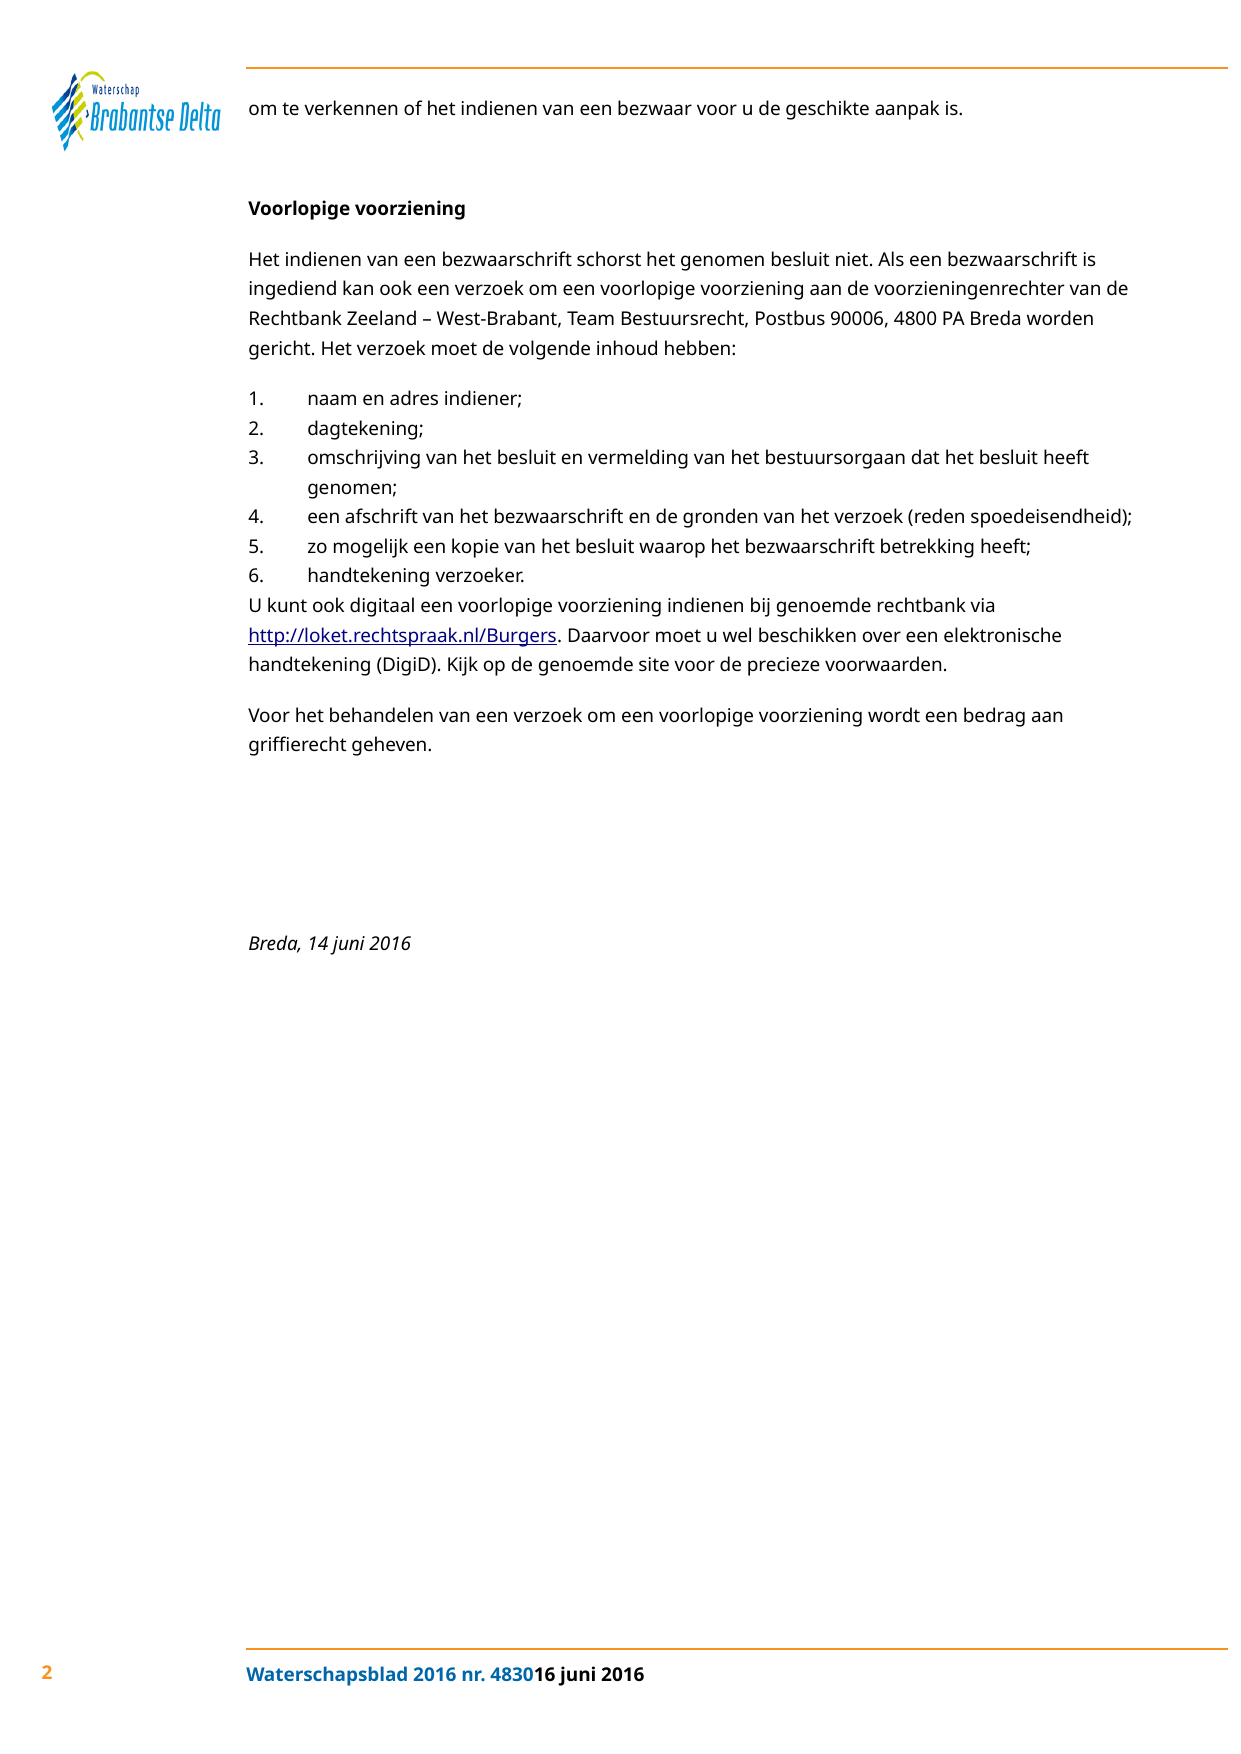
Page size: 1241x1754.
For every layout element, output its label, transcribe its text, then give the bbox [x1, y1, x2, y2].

text Het indienen van een bezwaarschrift schorst het genomen besluit niet. Als een bezwaarschrift is ingediend kan ook een verzoek om een voorlopige voorziening aan de voorzieningenrechter van de Rechtbank Zeeland – West-Brabant, Team Bestuursrecht, Postbus 90006, 4800 PA Breda worden gericht. Het verzoek moet de volgende inhoud hebben: [248, 246, 1152, 361]
text U kunt ook digitaal een voorlopige voorziening indienen bij genoemde rechtbank via http://loket.rechtspraak.nl/Burgers. Daarvoor moet u wel beschikken over een elektronische handtekening (DigiD). Kijk op de genoemde site voor de precieze voorwaarden. [248, 592, 1152, 677]
list dagtekening; [248, 415, 1152, 441]
list een afschrift van het bezwaarschrift en de gronden van het verzoek (reden spoedeisendheid); [248, 503, 1152, 529]
list zo mogelijk een kopie van het besluit waarop het bezwaarschrift betrekking heeft; [248, 533, 1152, 559]
list omschrijving van het besluit en vermelding van het bestuursorgaan dat het besluit heeft genomen; [248, 444, 1152, 500]
text Voorlopige voorziening [248, 196, 1152, 221]
text Breda, 14 juni 2016 [248, 931, 1152, 956]
list naam en adres indiener; [248, 385, 1152, 411]
text om te verkennen of het indienen van een bezwaar voor u de geschikte aanpak is. [248, 95, 1152, 121]
picture [41, 47, 231, 172]
text Voor het behandelen van een verzoek om een voorlopige voorziening wordt een bedrag aan griffierecht geheven. [248, 702, 1152, 757]
list handtekening verzoeker. [248, 563, 1152, 588]
